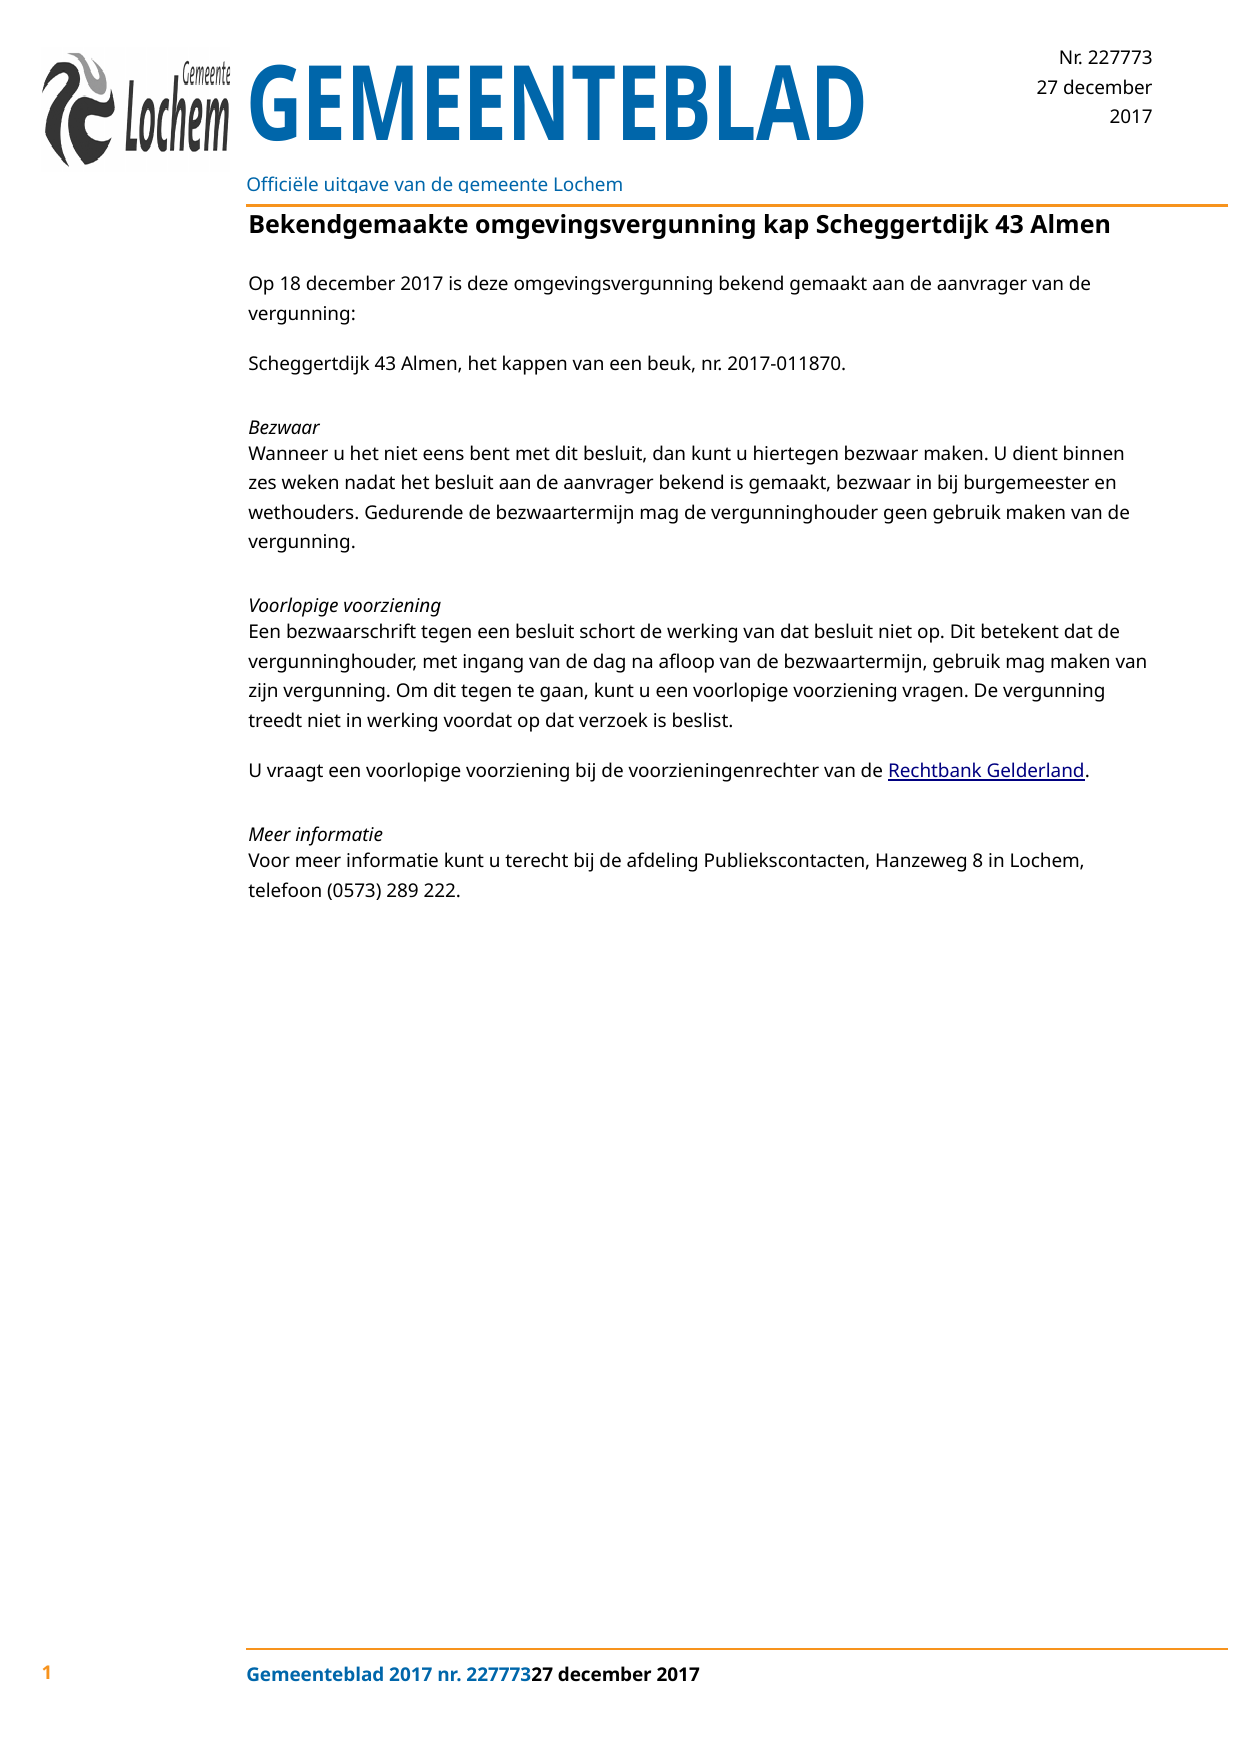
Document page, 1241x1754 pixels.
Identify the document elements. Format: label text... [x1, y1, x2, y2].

picture [41, 47, 231, 172]
text Meer informatie [248, 822, 1152, 847]
text Een bezwaarschrift tegen een besluit schort de werking van dat besluit niet op. Dit betekent dat de vergunninghouder, met ingang van de dag na afloop van de bezwaartermijn, gebruik mag maken van zijn vergunning. Om dit tegen te gaan, kunt u een voorlopige voorziening vragen. De vergunning treedt niet in werking voordat op dat verzoek is beslist. [248, 618, 1152, 733]
text U vraagt een voorlopige voorziening bij de voorzieningenrechter van de Rechtbank Gelderland. [248, 758, 1152, 783]
text Wanneer u het niet eens bent met dit besluit, dan kunt u hiertegen bezwaar maken. U dient binnen zes weken nadat het besluit aan de aanvrager bekend is gemaakt, bezwaar in bij burgemeester en wethouders. Gedurende de bezwaartermijn mag de vergunninghouder geen gebruik maken van de vergunning. [248, 440, 1152, 554]
text Voor meer informatie kunt u terecht bij de afdeling Publiekscontacten, Hanzeweg 8 in Lochem, telefoon (0573) 289 222. [248, 847, 1152, 903]
text Voorlopige voorziening [248, 593, 1152, 618]
text Op 18 december 2017 is deze omgevingsvergunning bekend gemaakt aan de aanvrager van de vergunning: [248, 270, 1152, 326]
text Scheggertdijk 43 Almen, het kappen van een beuk, nr. 2017-011870. [248, 350, 1152, 376]
text Bekendgemaakte omgevingsvergunning kap Scheggertdijk 43 Almen [248, 207, 1152, 241]
text Bezwaar [248, 414, 1152, 440]
